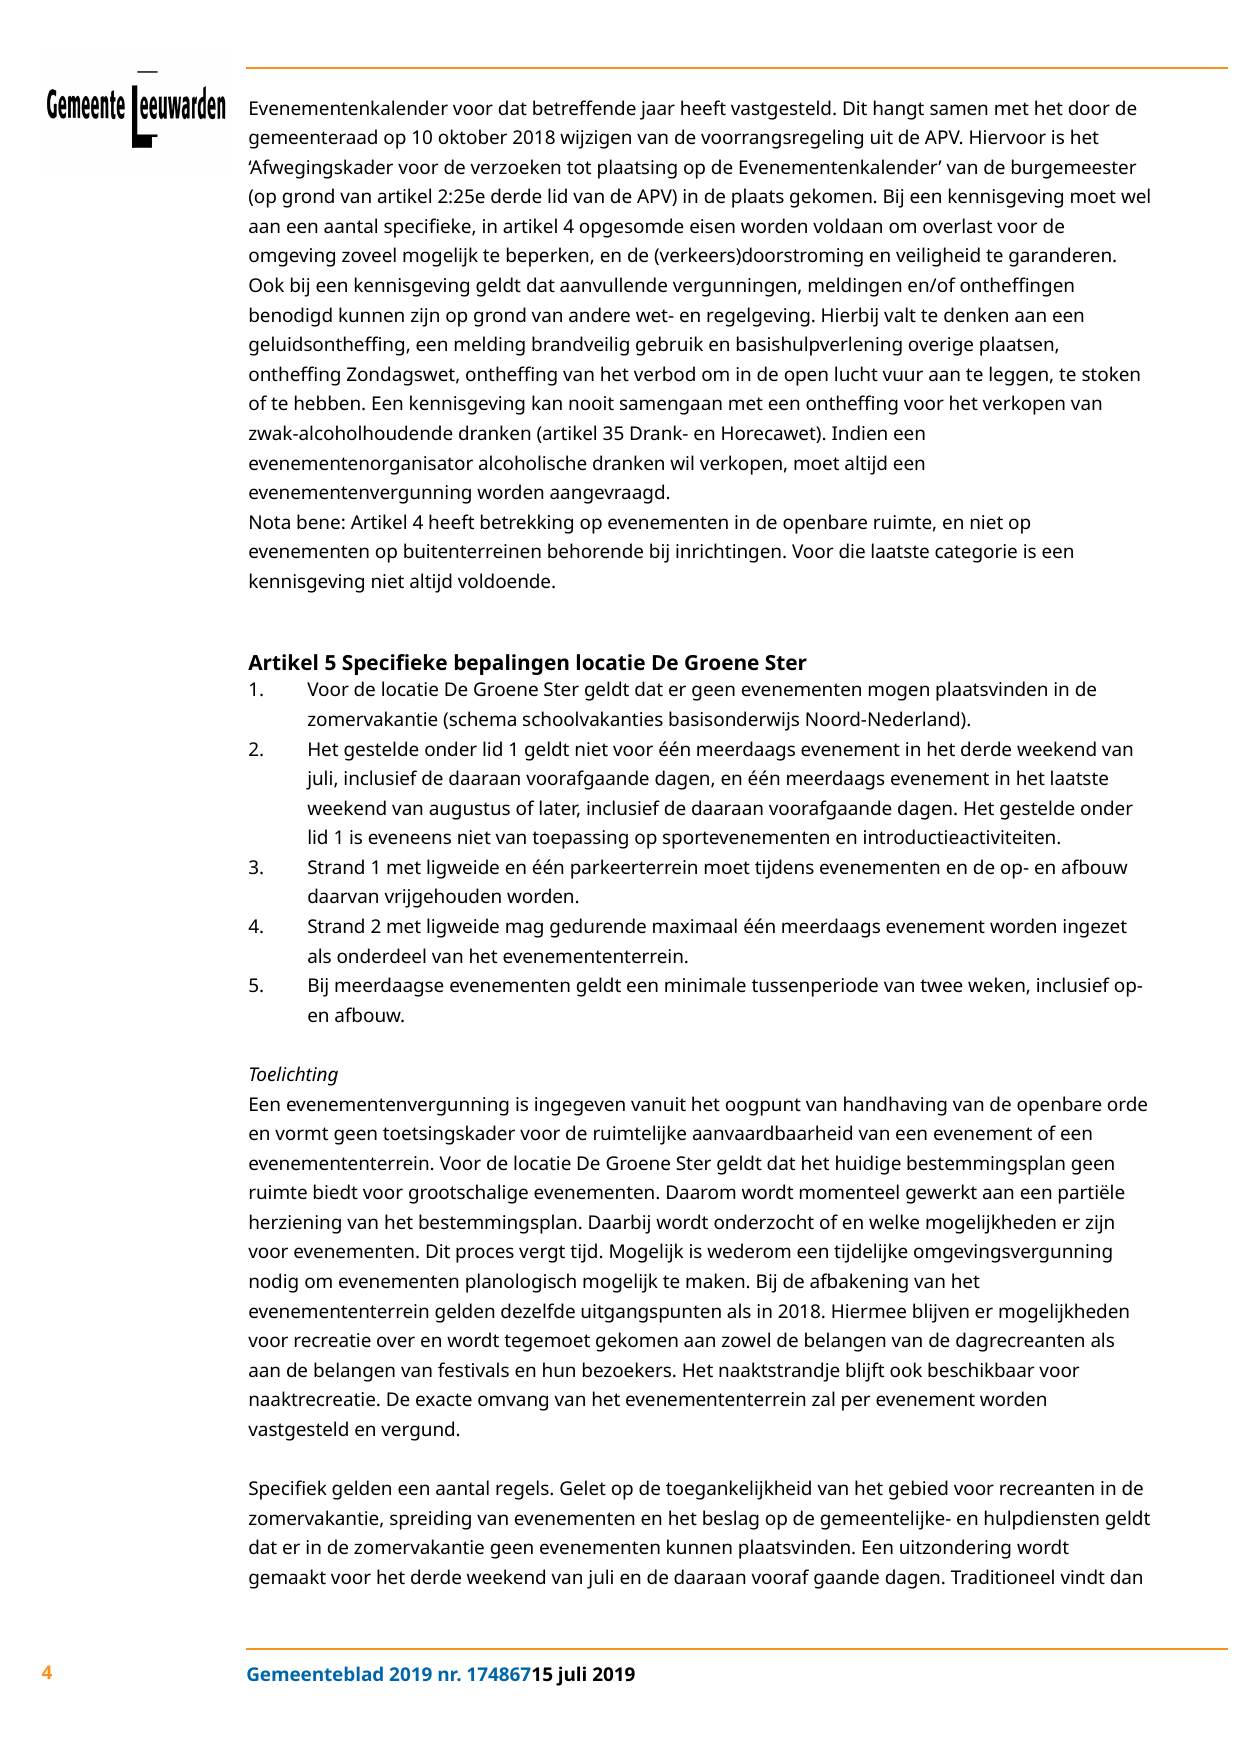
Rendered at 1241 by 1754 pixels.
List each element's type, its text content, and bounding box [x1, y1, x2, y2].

text Toelichting [248, 1061, 1152, 1087]
list Bij meerdaagse evenementen geldt een minimale tussenperiode van twee weken, inclusief op- en afbouw. [248, 972, 1152, 1028]
picture [41, 47, 231, 172]
text Evenementenkalender voor dat betreffende jaar heeft vastgesteld. Dit hangt samen met het door de gemeenteraad op 10 oktober 2018 wijzigen van de voorrangsregeling uit de APV. Hiervoor is het ‘Afwegingskader voor de verzoeken tot plaatsing op de Evenementenkalender’ van de burgemeester (op grond van artikel 2:25e derde lid van de APV) in de plaats gekomen. Bij een kennisgeving moet wel aan een aantal specifieke, in artikel 4 opgesomde eisen worden voldaan om overlast voor de omgeving zoveel mogelijk te beperken, en de (verkeers)doorstroming en veiligheid te garanderen. [248, 95, 1152, 268]
list Het gestelde onder lid 1 geldt niet voor één meerdaags evenement in het derde weekend van juli, inclusief de daaraan voorafgaande dagen, en één meerdaags evenement in het laatste weekend van augustus of later, inclusief de daaraan voorafgaande dagen. Het gestelde onder lid 1 is eveneens niet van toepassing op sportevenementen en introductieactiviteiten. [248, 736, 1152, 850]
text Specifiek gelden een aantal regels. Gelet op de toegankelijkheid van het gebied voor recreanten in de zomervakantie, spreiding van evenementen en het beslag op de gemeentelijke- en hulpdiensten geldt dat er in de zomervakantie geen evenementen kunnen plaatsvinden. Een uitzondering wordt gemaakt voor het derde weekend van juli en de daaraan vooraf gaande dagen. Traditioneel vindt dan [248, 1475, 1152, 1590]
text Een evenementenvergunning is ingegeven vanuit het oogpunt van handhaving van de openbare orde en vormt geen toetsingskader voor de ruimtelijke aanvaardbaarheid van een evenement of een evenemententerrein. Voor de locatie De Groene Ster geldt dat het huidige bestemmingsplan geen ruimte biedt voor grootschalige evenementen. Daarom wordt momenteel gewerkt aan een partiële herziening van het bestemmingsplan. Daarbij wordt onderzocht of en welke mogelijkheden er zijn voor evenementen. Dit proces vergt tijd. Mogelijk is wederom een tijdelijke omgevingsvergunning nodig om evenementen planologisch mogelijk te maken. Bij de afbakening van het evenemententerrein gelden dezelfde uitgangspunten als in 2018. Hiermee blijven er mogelijkheden voor recreatie over en wordt tegemoet gekomen aan zowel de belangen van de dagrecreanten als aan de belangen van festivals en hun bezoekers. Het naaktstrandje blijft ook beschikbaar voor naaktrecreatie. De exacte omvang van het evenemententerrein zal per evenement worden vastgesteld en vergund. [248, 1091, 1152, 1442]
text Artikel 5 Specifieke bepalingen locatie De Groene Ster [248, 648, 1152, 677]
list Strand 1 met ligweide en één parkeerterrein moet tijdens evenementen en de op- en afbouw daarvan vrijgehouden worden. [248, 854, 1152, 909]
text Ook bij een kennisgeving geldt dat aanvullende vergunningen, meldingen en/of ontheffingen benodigd kunnen zijn op grond van andere wet- en regelgeving. Hierbij valt te denken aan een geluidsontheffing, een melding brandveilig gebruik en basishulpverlening overige plaatsen, ontheffing Zondagswet, ontheffing van het verbod om in de open lucht vuur aan te leggen, te stoken of te hebben. Een kennisgeving kan nooit samengaan met een ontheffing voor het verkopen van zwak-alcoholhoudende dranken (artikel 35 Drank- en Horecawet). Indien een evenementenorganisator alcoholische dranken wil verkopen, moet altijd een evenementenvergunning worden aangevraagd. [248, 272, 1152, 505]
text Nota bene: Artikel 4 heeft betrekking op evenementen in de openbare ruimte, en niet op evenementen op buitenterreinen behorende bij inrichtingen. Voor die laatste categorie is een kennisgeving niet altijd voldoende. [248, 509, 1152, 594]
list Voor de locatie De Groene Ster geldt dat er geen evenementen mogen plaatsvinden in de zomervakantie (schema schoolvakanties basisonderwijs Noord-Nederland). [248, 677, 1152, 732]
list Strand 2 met ligweide mag gedurende maximaal één meerdaags evenement worden ingezet als onderdeel van het evenemententerrein. [248, 913, 1152, 968]
